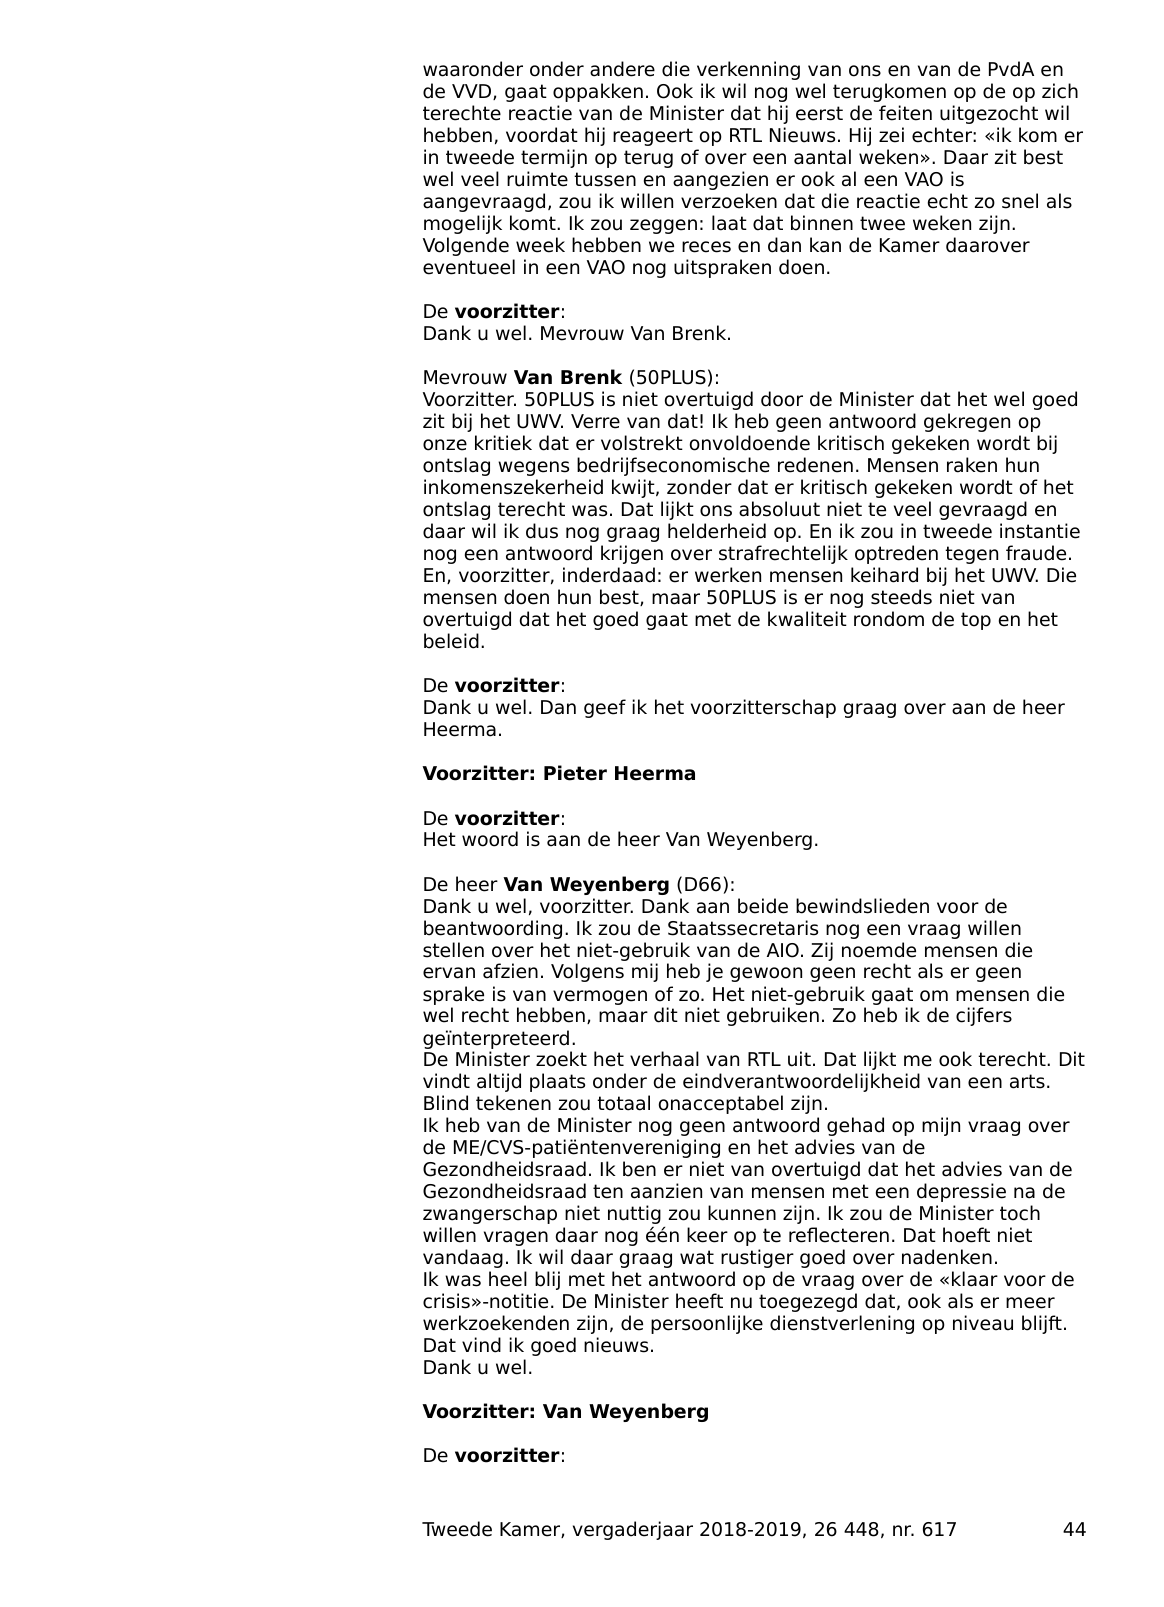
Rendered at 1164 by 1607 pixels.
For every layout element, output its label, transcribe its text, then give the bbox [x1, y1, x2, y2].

subtitle Voorzitter: Van Weyenberg [422, 1401, 1087, 1423]
text De voorzitter: [422, 301, 1087, 323]
text Voorzitter. 50PLUS is niet overtuigd door de Minister dat het wel goed zit bij het UWV. Verre van dat! Ik heb geen antwoord gekregen op onze kritiek dat er volstrekt onvoldoende kritisch gekeken wordt bij ontslag wegens bedrijfseconomische redenen. Mensen raken hun inkomenszekerheid kwijt, zonder dat er kritisch gekeken wordt of het ontslag terecht was. Dat lijkt ons absoluut niet te veel gevraagd en daar wil ik dus nog graag helderheid op. En ik zou in tweede instantie nog een antwoord krijgen over strafrechtelijk optreden tegen fraude. [422, 389, 1087, 565]
text Dank u wel. Dan geef ik het voorzitterschap graag over aan de heer Heerma. [422, 697, 1087, 741]
text Mevrouw Van Brenk (50PLUS): [422, 367, 1087, 389]
subtitle Voorzitter: Pieter Heerma [422, 763, 1087, 785]
text De heer Van Weyenberg (D66): [422, 873, 1087, 896]
text Ik was heel blij met het antwoord op de vraag over de «klaar voor de crisis»-notitie. De Minister heeft nu toegezegd dat, ook als er meer werkzoekenden zijn, de persoonlijke dienstverlening op niveau blijft. Dat vind ik goed nieuws. [422, 1269, 1087, 1357]
text De Minister zoekt het verhaal van RTL uit. Dat lijkt me ook terecht. Dit vindt altijd plaats onder de eindverantwoordelijkheid van een arts. Blind tekenen zou totaal onacceptabel zijn. [422, 1049, 1087, 1115]
text Dank u wel, voorzitter. Dank aan beide bewindslieden voor de beantwoording. Ik zou de Staatssecretaris nog een vraag willen stellen over het niet-gebruik van de AIO. Zij noemde mensen die ervan afzien. Volgens mij heb je gewoon geen recht als er geen sprake is van vermogen of zo. Het niet-gebruik gaat om mensen die wel recht hebben, maar dit niet gebruiken. Zo heb ik de cijfers geïnterpreteerd. [422, 896, 1087, 1049]
text Dank u wel. [422, 1357, 1087, 1379]
text En, voorzitter, inderdaad: er werken mensen keihard bij het UWV. Die mensen doen hun best, maar 50PLUS is er nog steeds niet van overtuigd dat het goed gaat met de kwaliteit rondom de top en het beleid. [422, 565, 1087, 653]
text De voorzitter: [422, 1445, 1087, 1467]
text De voorzitter: [422, 807, 1087, 829]
text Ik heb van de Minister nog geen antwoord gehad op mijn vraag over de ME/CVS-patiëntenvereniging en het advies van de Gezondheidsraad. Ik ben er niet van overtuigd dat het advies van de Gezondheidsraad ten aanzien van mensen met een depressie na de zwangerschap niet nuttig zou kunnen zijn. Ik zou de Minister toch willen vragen daar nog één keer op te reflecteren. Dat hoeft niet vandaag. Ik wil daar graag wat rustiger goed over nadenken. [422, 1115, 1087, 1269]
text De voorzitter: [422, 675, 1087, 697]
text waaronder onder andere die verkenning van ons en van de PvdA en de VVD, gaat oppakken. Ook ik wil nog wel terugkomen op de op zich terechte reactie van de Minister dat hij eerst de feiten uitgezocht wil hebben, voordat hij reageert op RTL Nieuws. Hij zei echter: «ik kom er in tweede termijn op terug of over een aantal weken». Daar zit best wel veel ruimte tussen en aangezien er ook al een VAO is aangevraagd, zou ik willen verzoeken dat die reactie echt zo snel als mogelijk komt. Ik zou zeggen: laat dat binnen twee weken zijn. Volgende week hebben we reces en dan kan de Kamer daarover eventueel in een VAO nog uitspraken doen. [422, 59, 1087, 279]
text Dank u wel. Mevrouw Van Brenk. [422, 323, 1087, 345]
text Het woord is aan de heer Van Weyenberg. [422, 829, 1087, 851]
